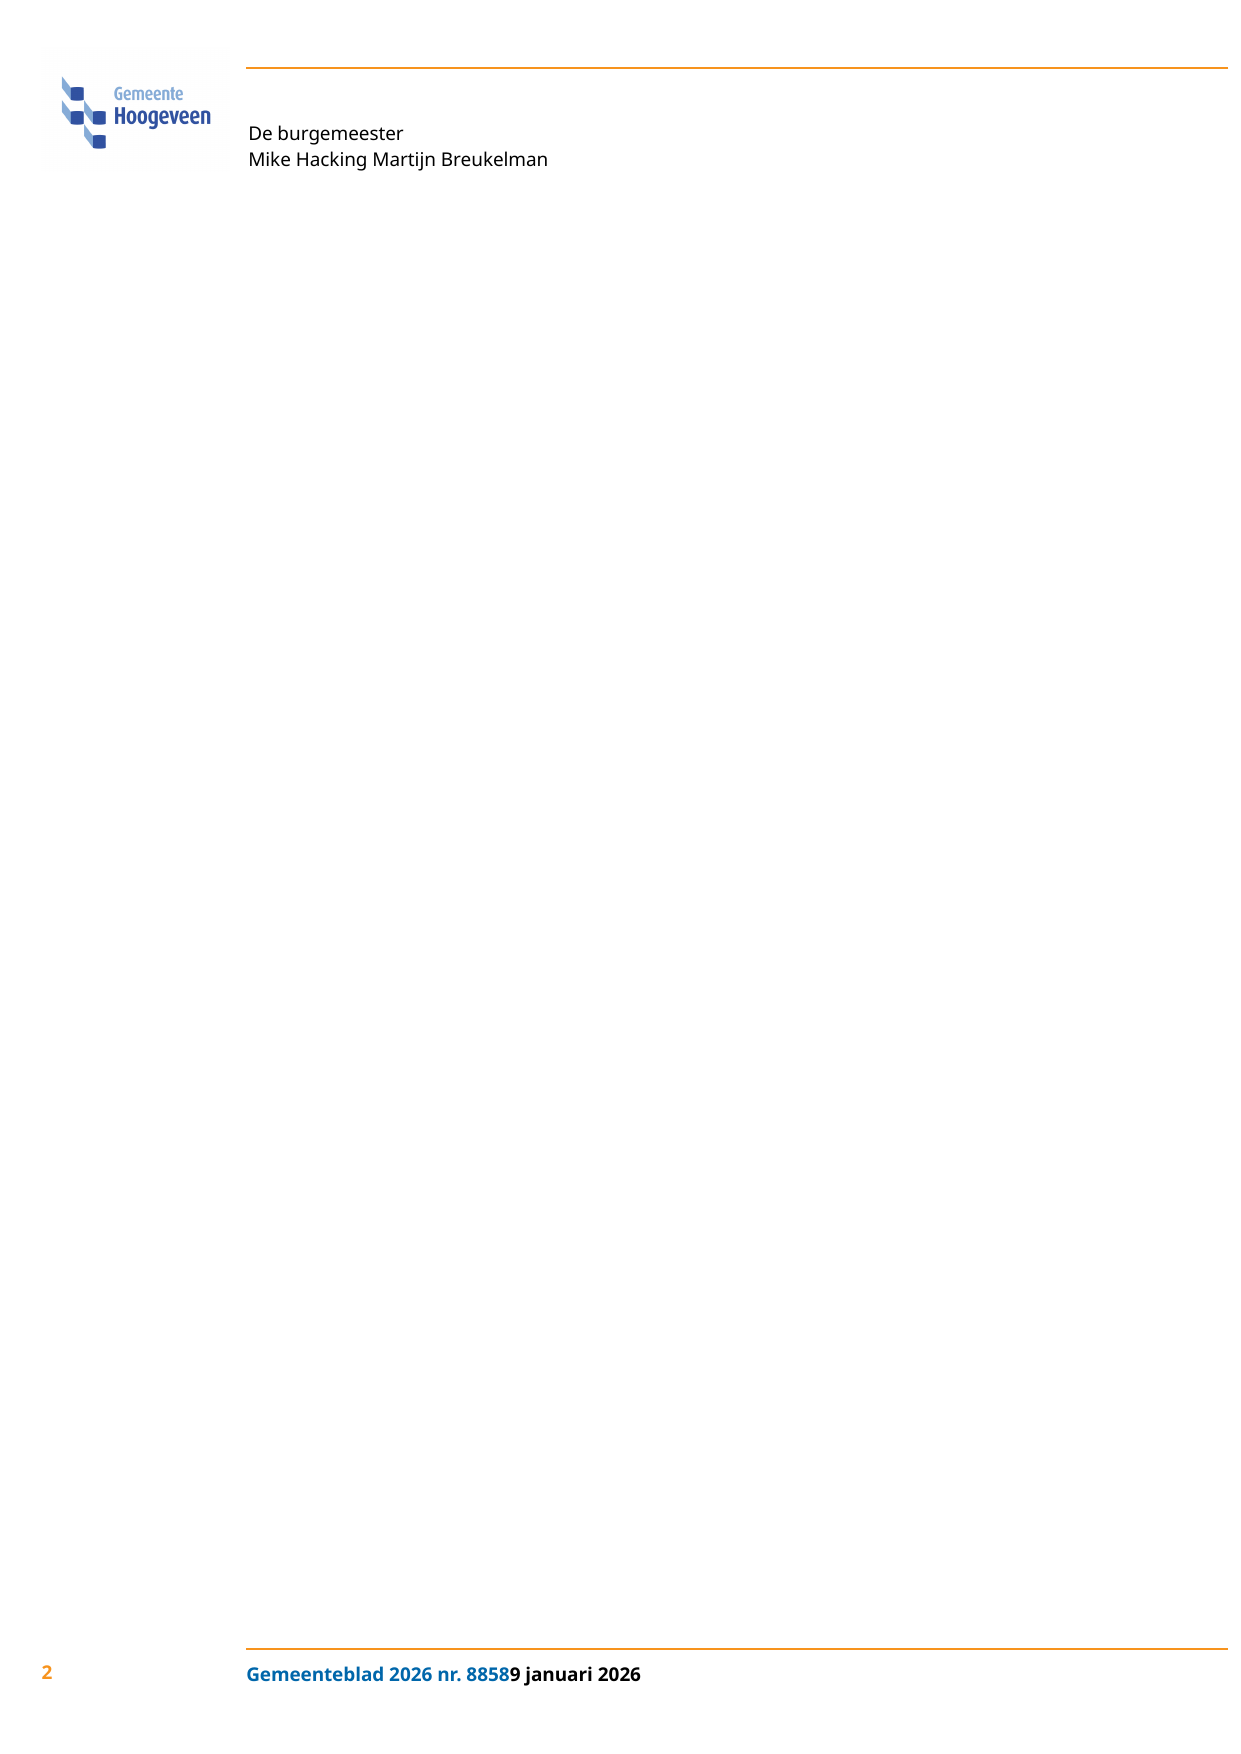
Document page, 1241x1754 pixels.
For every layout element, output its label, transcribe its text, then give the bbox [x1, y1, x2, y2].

picture [41, 47, 231, 172]
text De burgemeester [248, 121, 1152, 146]
text Mike Hacking Martijn Breukelman [248, 146, 1152, 172]
